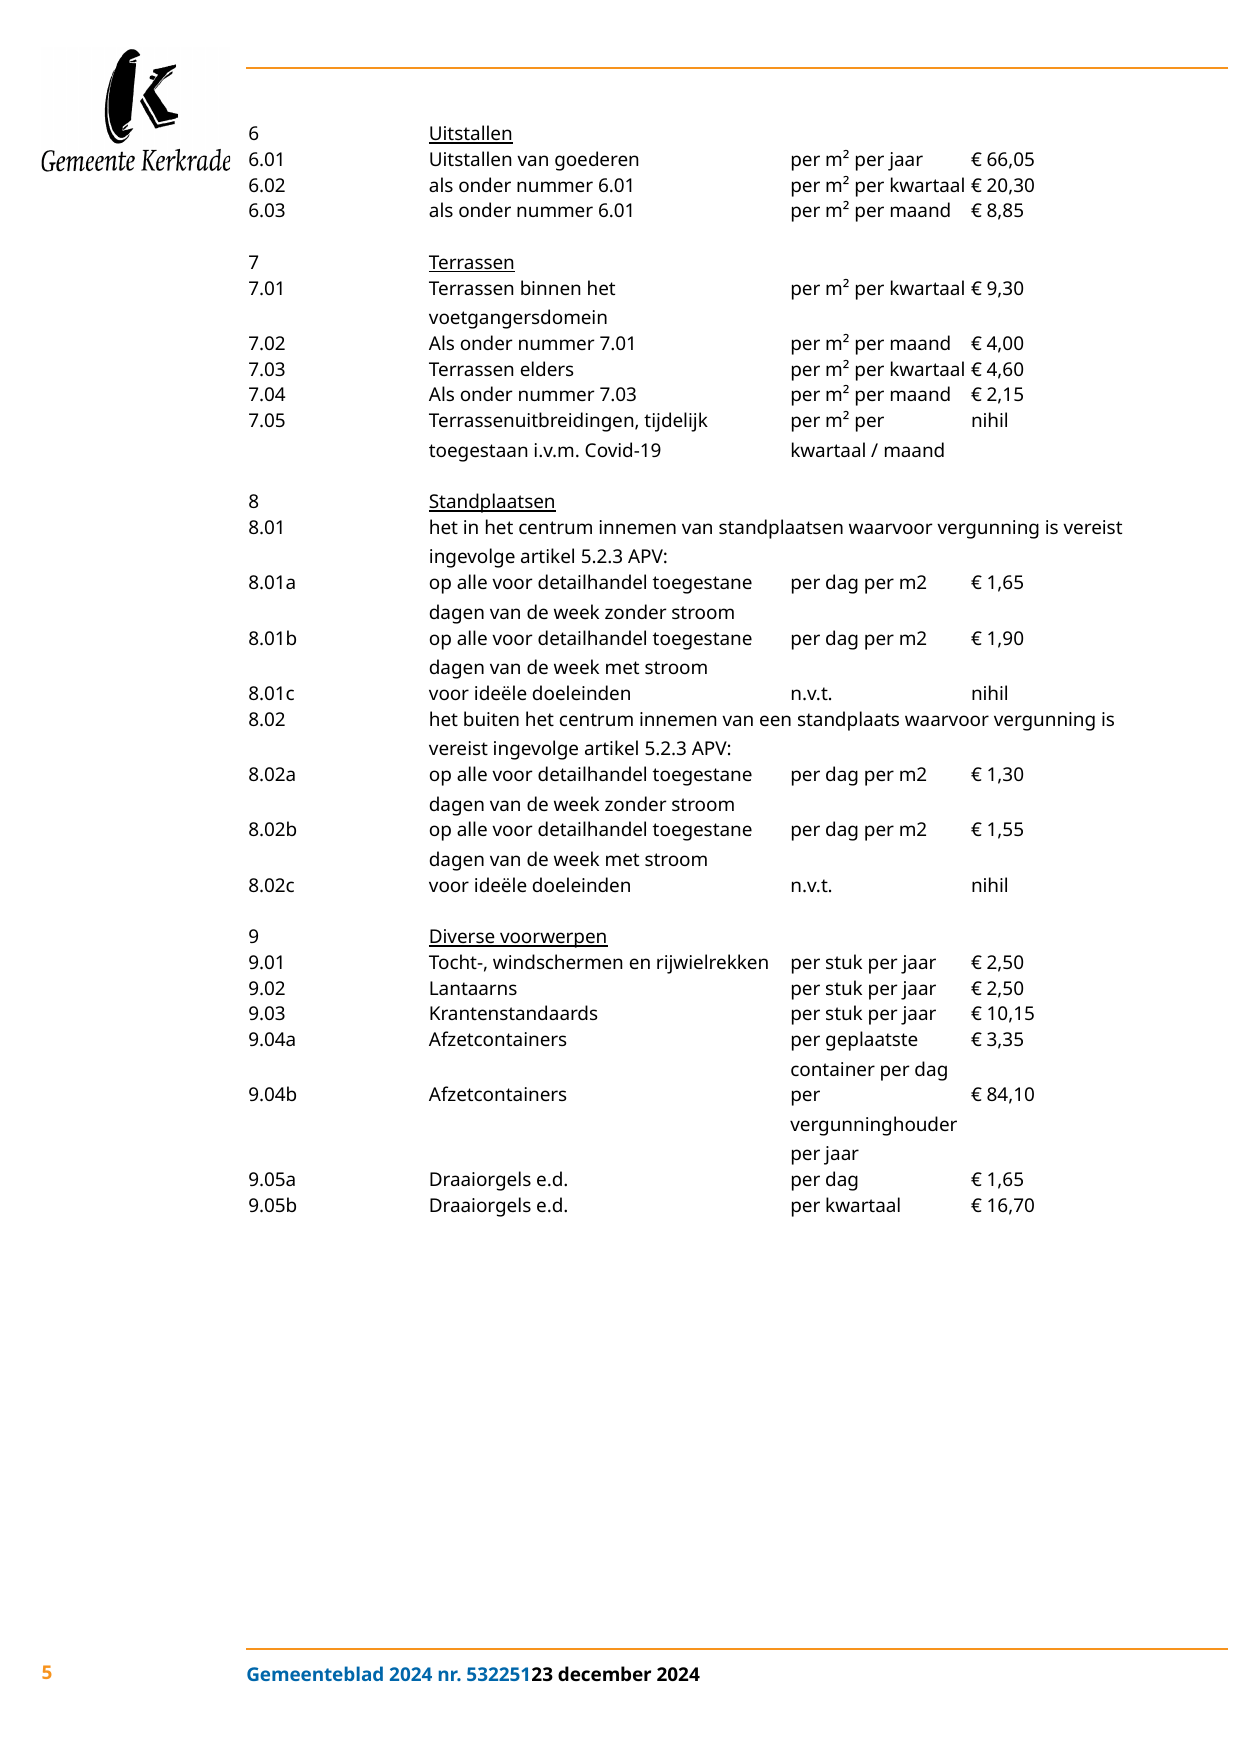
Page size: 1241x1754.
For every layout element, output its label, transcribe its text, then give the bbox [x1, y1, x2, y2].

table_cell per stuk per jaar [790, 975, 971, 1000]
table_cell per kwartaal [790, 1192, 971, 1218]
table_cell € 1,30 [971, 761, 1152, 816]
table_cell 9.04a [248, 1026, 429, 1081]
table_cell als onder nummer 6.01 [429, 172, 790, 198]
table_cell [790, 489, 971, 514]
table_cell Terrassen [429, 249, 790, 275]
table_cell [248, 898, 429, 923]
table_cell 9.05b [248, 1192, 429, 1218]
table_cell het buiten het centrum innemen van een standplaats waarvoor vergunning is vereist ingevolge artikel 5.2.3 APV: [429, 706, 1152, 761]
table_cell [790, 121, 971, 146]
table_cell 7.04 [248, 382, 429, 407]
table_cell Uitstallen van goederen [429, 146, 790, 172]
table_cell per dag per m2 [790, 625, 971, 680]
table_cell [971, 898, 1152, 923]
table_cell Krantenstandaards [429, 1000, 790, 1026]
table_cell 9.04b [248, 1081, 429, 1166]
table_cell per m² per kwartaal / maand [790, 408, 971, 463]
table_cell [971, 489, 1152, 514]
table_cell 9.03 [248, 1000, 429, 1026]
table_cell Terrassen elders [429, 356, 790, 382]
table_cell [248, 224, 429, 249]
table_cell € 8,85 [971, 198, 1152, 223]
table_cell per m² per maand [790, 198, 971, 223]
table_cell 9.05a [248, 1166, 429, 1192]
table_cell [248, 463, 429, 488]
table_cell [971, 224, 1152, 249]
table_cell € 9,30 [971, 275, 1152, 330]
table_cell Uitstallen [429, 121, 790, 146]
table_cell € 10,15 [971, 1000, 1152, 1026]
table_cell 7.01 [248, 275, 429, 330]
table_cell voor ideële doeleinden [429, 872, 790, 897]
table_cell [971, 95, 1152, 121]
table_cell € 1,90 [971, 625, 1152, 680]
table_cell Tocht-, windschermen en rijwielrekken [429, 949, 790, 975]
table_cell op alle voor detailhandel toegestane dagen van de week zonder stroom [429, 761, 790, 816]
table_cell [971, 121, 1152, 146]
table_cell op alle voor detailhandel toegestane dagen van de week met stroom [429, 816, 790, 872]
table_cell per vergunninghouder per jaar [790, 1081, 971, 1166]
table_cell 7.05 [248, 408, 429, 463]
table_cell [790, 249, 971, 275]
table_cell [790, 463, 971, 488]
table_cell € 1,55 [971, 816, 1152, 872]
table_cell 6.01 [248, 146, 429, 172]
table_cell [248, 95, 429, 121]
table_cell 8.01c [248, 680, 429, 706]
table_cell Draaiorgels e.d. [429, 1192, 790, 1218]
table_cell op alle voor detailhandel toegestane dagen van de week met stroom [429, 625, 790, 680]
table_cell [429, 898, 790, 923]
table_cell € 20,30 [971, 172, 1152, 198]
table_cell € 1,65 [971, 570, 1152, 625]
table_cell 9.02 [248, 975, 429, 1000]
table_cell [429, 224, 790, 249]
table_cell Afzetcontainers [429, 1026, 790, 1081]
table_cell als onder nummer 6.01 [429, 198, 790, 223]
table_cell Terrassen binnen het voetgangersdomein [429, 275, 790, 330]
table_cell 9 [248, 923, 429, 949]
table_cell per dag per m2 [790, 570, 971, 625]
table_cell per m² per kwartaal [790, 275, 971, 330]
table_cell per geplaatste container per dag [790, 1026, 971, 1081]
table_cell per m² per maand [790, 330, 971, 356]
table_cell Draaiorgels e.d. [429, 1166, 790, 1192]
table_cell Standplaatsen [429, 489, 790, 514]
table_cell € 16,70 [971, 1192, 1152, 1218]
table_cell per stuk per jaar [790, 1000, 971, 1026]
table_cell [971, 463, 1152, 488]
table_cell [790, 224, 971, 249]
table_cell [971, 249, 1152, 275]
table_cell het in het centrum innemen van standplaatsen waarvoor vergunning is vereist ingevolge artikel 5.2.3 APV: [429, 514, 1152, 569]
table_cell € 2,50 [971, 949, 1152, 975]
table_cell n.v.t. [790, 872, 971, 897]
table_cell € 4,00 [971, 330, 1152, 356]
table_cell Diverse voorwerpen [429, 923, 790, 949]
table_cell voor ideële doeleinden [429, 680, 790, 706]
table_cell Lantaarns [429, 975, 790, 1000]
table_cell nihil [971, 872, 1152, 897]
table_cell per m² per kwartaal [790, 356, 971, 382]
table_cell 6 [248, 121, 429, 146]
picture [41, 47, 231, 172]
table_cell per dag per m2 [790, 761, 971, 816]
table_cell per dag per m2 [790, 816, 971, 872]
table_cell per m² per maand [790, 382, 971, 407]
table_cell per stuk per jaar [790, 949, 971, 975]
table_cell 8.02 [248, 706, 429, 761]
table_cell Terrassenuitbreidingen, tijdelijk toegestaan i.v.m. Covid-19 [429, 408, 790, 463]
table_cell [790, 923, 971, 949]
table_cell [790, 95, 971, 121]
table_cell nihil [971, 408, 1152, 463]
table_cell op alle voor detailhandel toegestane dagen van de week zonder stroom [429, 570, 790, 625]
table_cell per m² per jaar [790, 146, 971, 172]
table_cell 6.03 [248, 198, 429, 223]
table_cell [429, 463, 790, 488]
table_cell n.v.t. [790, 680, 971, 706]
table_cell 6.02 [248, 172, 429, 198]
table_cell € 84,10 [971, 1081, 1152, 1166]
table_cell 8.01b [248, 625, 429, 680]
table_cell Als onder nummer 7.01 [429, 330, 790, 356]
table_cell per m² per kwartaal [790, 172, 971, 198]
table_cell 7.02 [248, 330, 429, 356]
table_cell 8.01 [248, 514, 429, 569]
table_cell Afzetcontainers [429, 1081, 790, 1166]
table_cell € 1,65 [971, 1166, 1152, 1192]
table_cell 8.01a [248, 570, 429, 625]
table_cell [429, 95, 790, 121]
table_cell 9.01 [248, 949, 429, 975]
table_cell 8.02c [248, 872, 429, 897]
table_cell [971, 923, 1152, 949]
table_cell nihil [971, 680, 1152, 706]
table_cell 8.02b [248, 816, 429, 872]
table_cell [790, 898, 971, 923]
table_cell 7.03 [248, 356, 429, 382]
table_cell € 3,35 [971, 1026, 1152, 1081]
table_cell 8 [248, 489, 429, 514]
table_cell per dag [790, 1166, 971, 1192]
table_cell 7 [248, 249, 429, 275]
table_cell 8.02a [248, 761, 429, 816]
table_cell € 66,05 [971, 146, 1152, 172]
table_cell € 2,50 [971, 975, 1152, 1000]
table_cell € 2,15 [971, 382, 1152, 407]
table_cell Als onder nummer 7.03 [429, 382, 790, 407]
table_cell € 4,60 [971, 356, 1152, 382]
